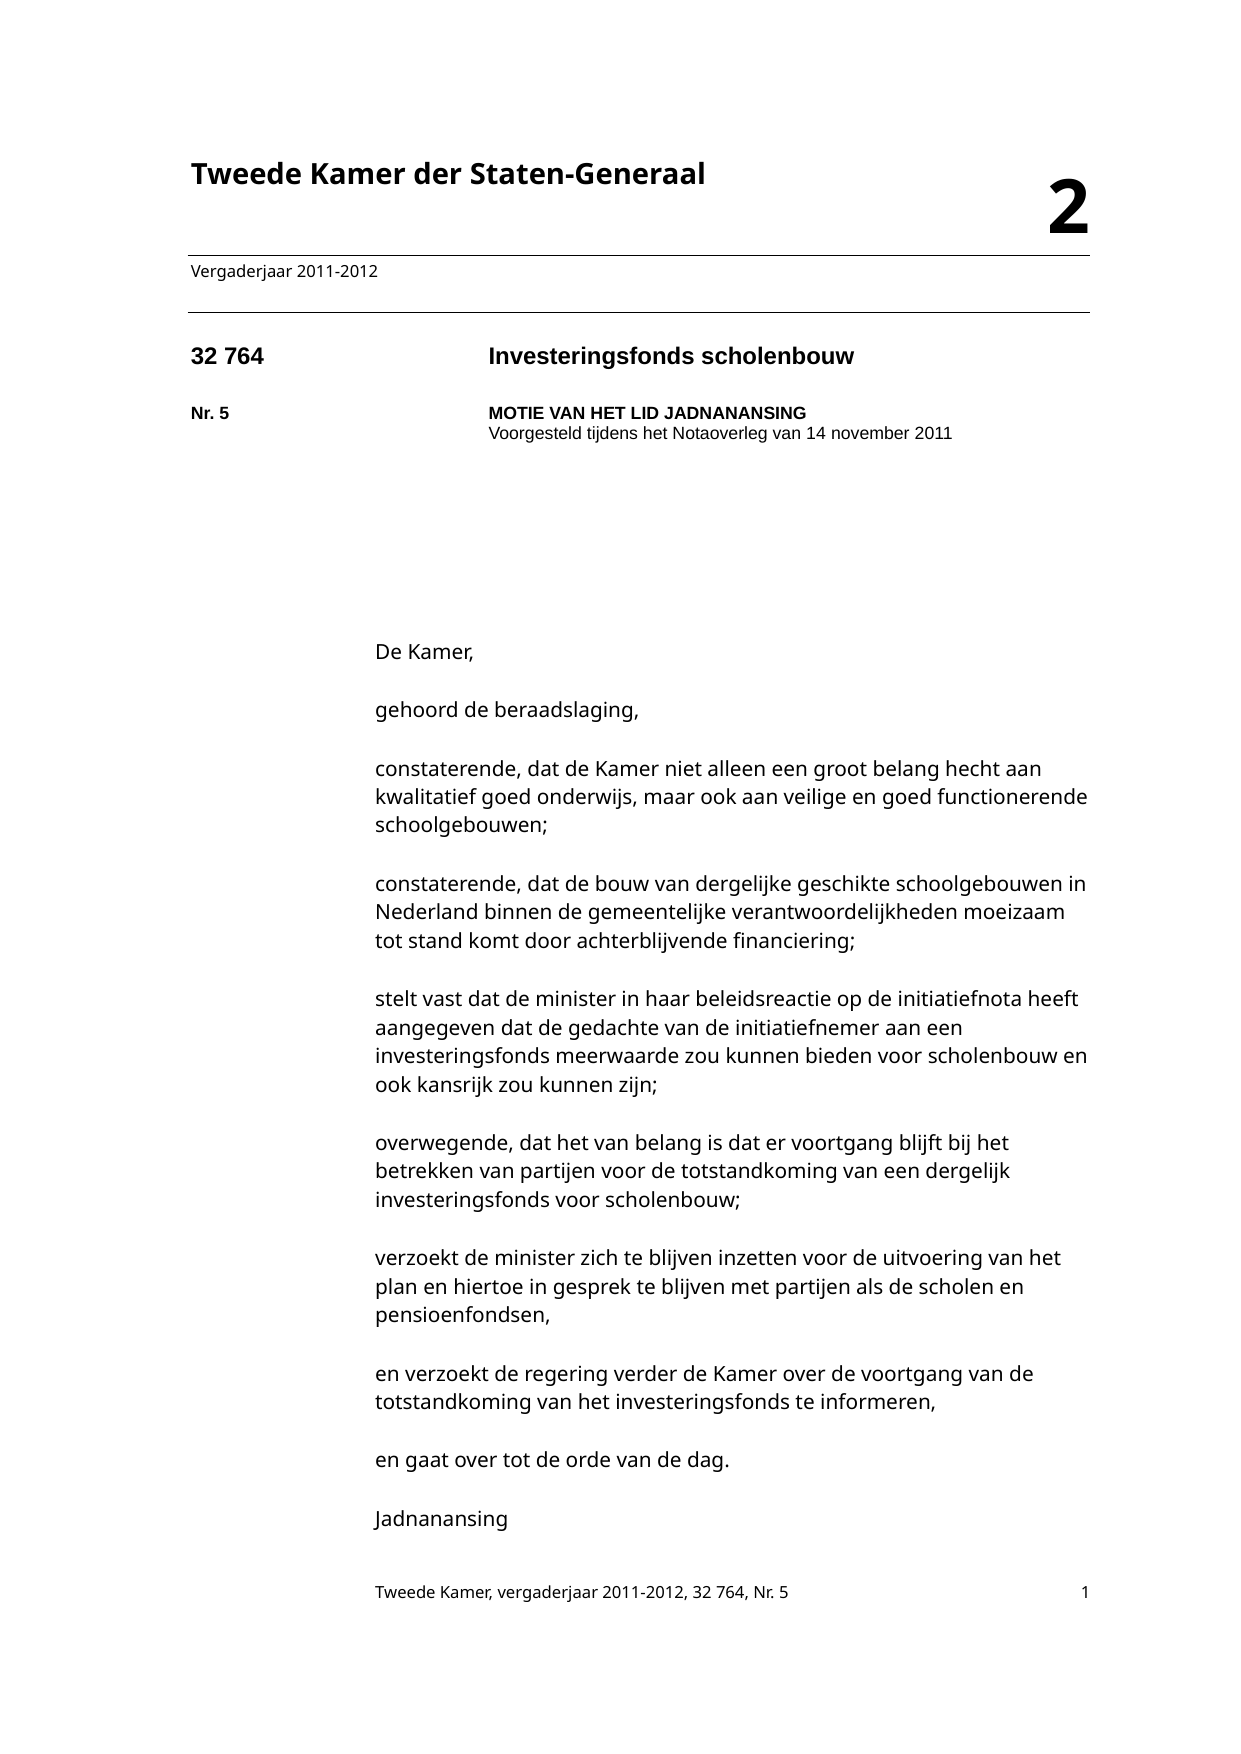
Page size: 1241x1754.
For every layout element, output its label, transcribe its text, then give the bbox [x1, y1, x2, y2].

table_cell Vergaderjaar 2011-2012 [188, 256, 485, 312]
text stelt vast dat de minister in haar beleidsreactie op de initiatiefnota heeft aangegeven dat de gedachte van de initiatiefnemer aan een investeringsfonds meerwaarde zou kunnen bieden voor scholenbouw en ook kansrijk zou kunnen zijn; [375, 984, 1090, 1098]
table_cell 32 764 [188, 339, 485, 399]
text constaterende, dat de Kamer niet alleen een groot belang hecht aan kwalitatief goed onderwijs, maar ook aan veilige en goed functionerende schoolgebouwen; [375, 754, 1090, 839]
text Jadnanansing [375, 1504, 1090, 1532]
text en verzoekt de regering verder de Kamer over de voortgang van de totstandkoming van het investeringsfonds te informeren, [375, 1359, 1090, 1416]
table_header 2 [910, 150, 1090, 255]
table_header Tweede Kamer der Staten-Generaal [188, 150, 909, 255]
table_cell [188, 313, 485, 339]
table_cell Nr. 5 [188, 399, 485, 518]
text verzoekt de minister zich te blijven inzetten voor de uitvoering van het plan en hiertoe in gesprek te blijven met partijen als de scholen en pensioenfondsen, [375, 1243, 1090, 1329]
text gehoord de beraadslaging, [375, 695, 1090, 724]
text constaterende, dat de bouw van dergelijke geschikte schoolgebouwen in Nederland binnen de gemeentelijke verantwoordelijkheden moeizaam tot stand komt door achterblijvende financiering; [375, 869, 1090, 954]
text overwegende, dat het van belang is dat er voortgang blijft bij het betrekken van partijen voor de totstandkoming van een dergelijk investeringsfonds voor scholenbouw; [375, 1128, 1090, 1213]
table_cell [485, 313, 1090, 339]
text De Kamer, [375, 637, 1090, 665]
table_cell [485, 256, 1090, 312]
table_cell Investeringsfonds scholenbouw [485, 339, 1090, 399]
text en gaat over tot de orde van de dag. [375, 1446, 1090, 1474]
table_cell MOTIE VAN HET LID JADNANANSING Voorgesteld tijdens het Notaoverleg van 14 november 2011 [485, 399, 1090, 518]
